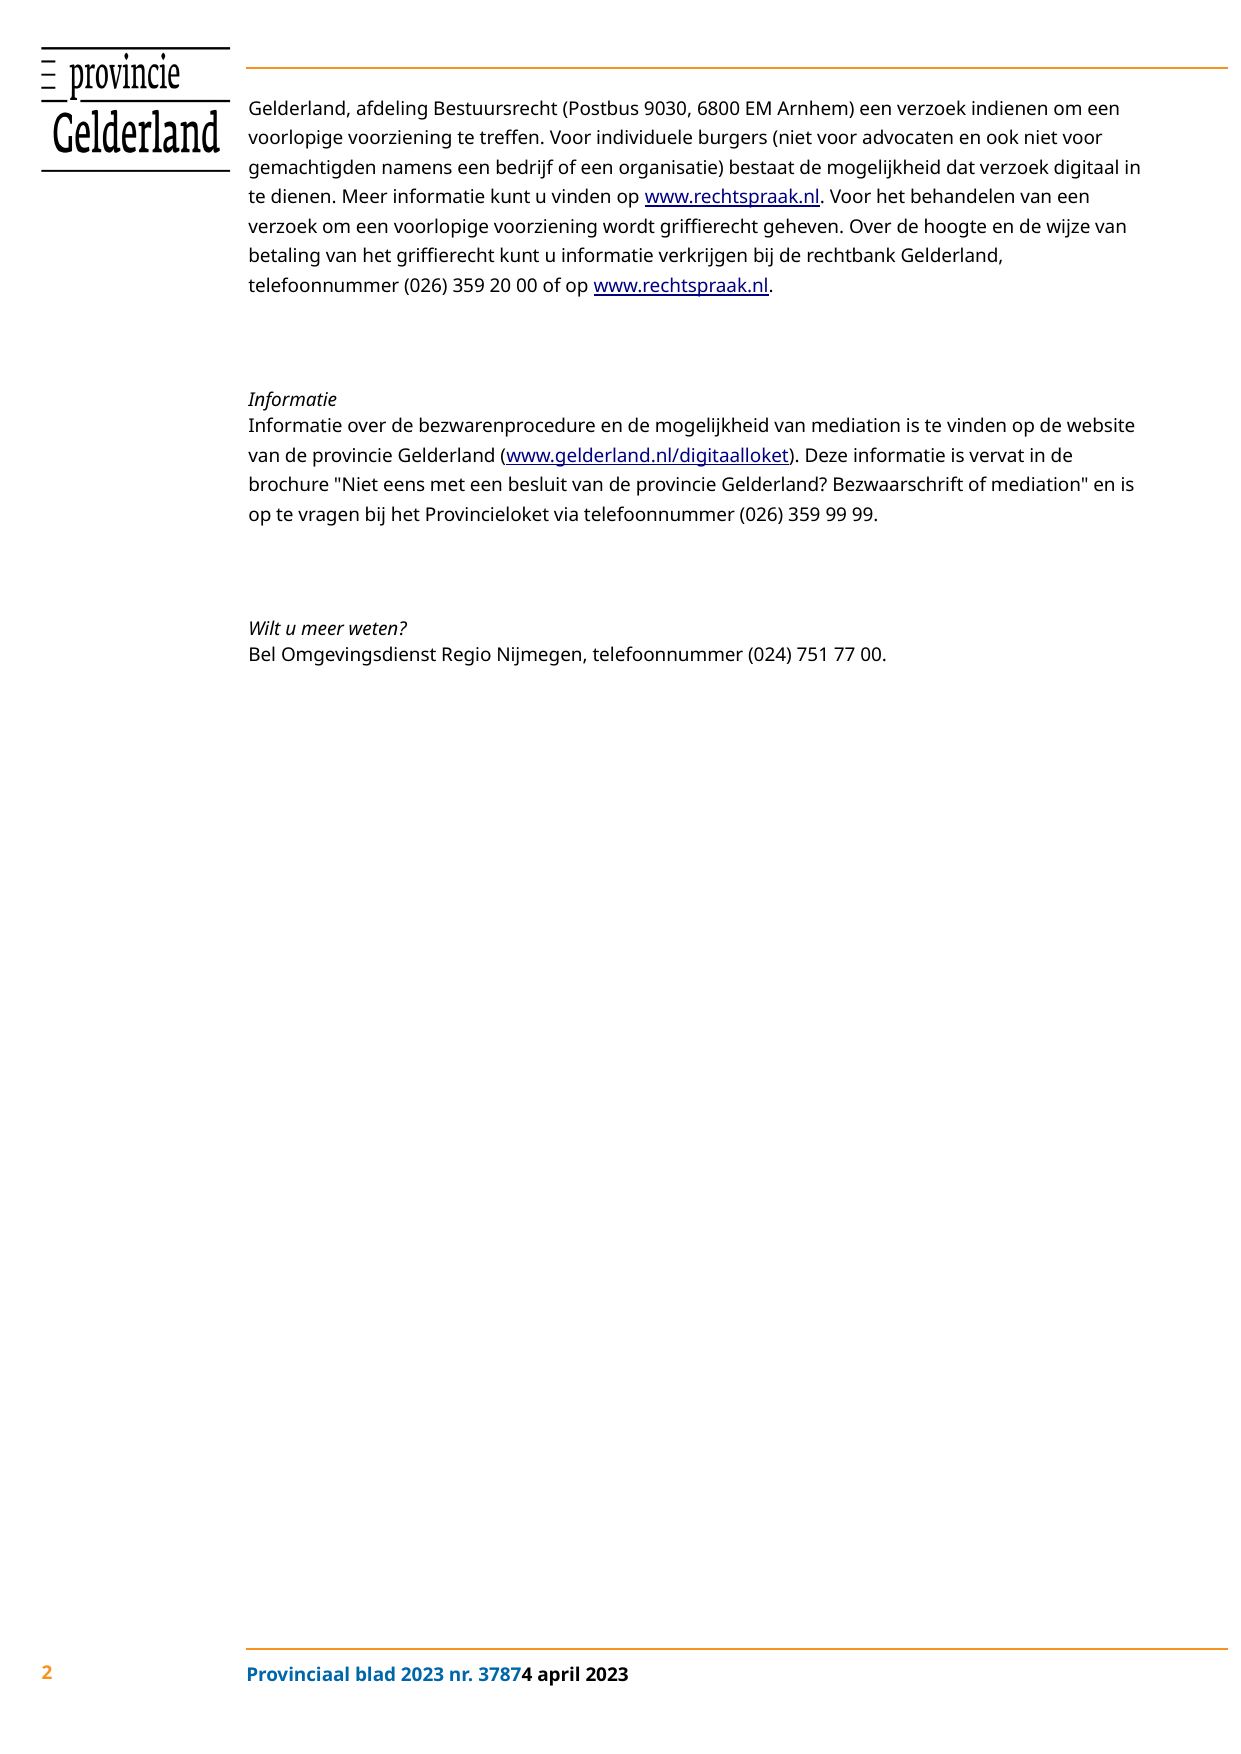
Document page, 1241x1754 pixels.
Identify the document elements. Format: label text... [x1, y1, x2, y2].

text Gelderland, afdeling Bestuursrecht (Postbus 9030, 6800 EM Arnhem) een verzoek indienen om een voorlopige voorziening te treffen. Voor individuele burgers (niet voor advocaten en ook niet voor gemachtigden namens een bedrijf of een organisatie) bestaat de mogelijkheid dat verzoek digitaal in te dienen. Meer informatie kunt u vinden op www.rechtspraak.nl. Voor het behandelen van een verzoek om een voorlopige voorziening wordt griffierecht geheven. Over de hoogte en de wijze van betaling van het griffierecht kunt u informatie verkrijgen bij de rechtbank Gelderland, telefoonnummer (026) 359 20 00 of op www.rechtspraak.nl. [248, 95, 1152, 298]
text Informatie [248, 387, 1152, 412]
text Bel Omgevingsdienst Regio Nijmegen, telefoonnummer (024) 751 77 00. [248, 641, 1152, 667]
text Wilt u meer weten? [248, 616, 1152, 641]
text Informatie over de bezwarenprocedure en de mogelijkheid van mediation is te vinden op de website van de provincie Gelderland (www.gelderland.nl/digitaalloket). Deze informatie is vervat in de brochure "Niet eens met een besluit van de provincie Gelderland? Bezwaarschrift of mediation" en is op te vragen bij het Provincieloket via telefoonnummer (026) 359 99 99. [248, 412, 1152, 527]
picture [41, 47, 231, 172]
